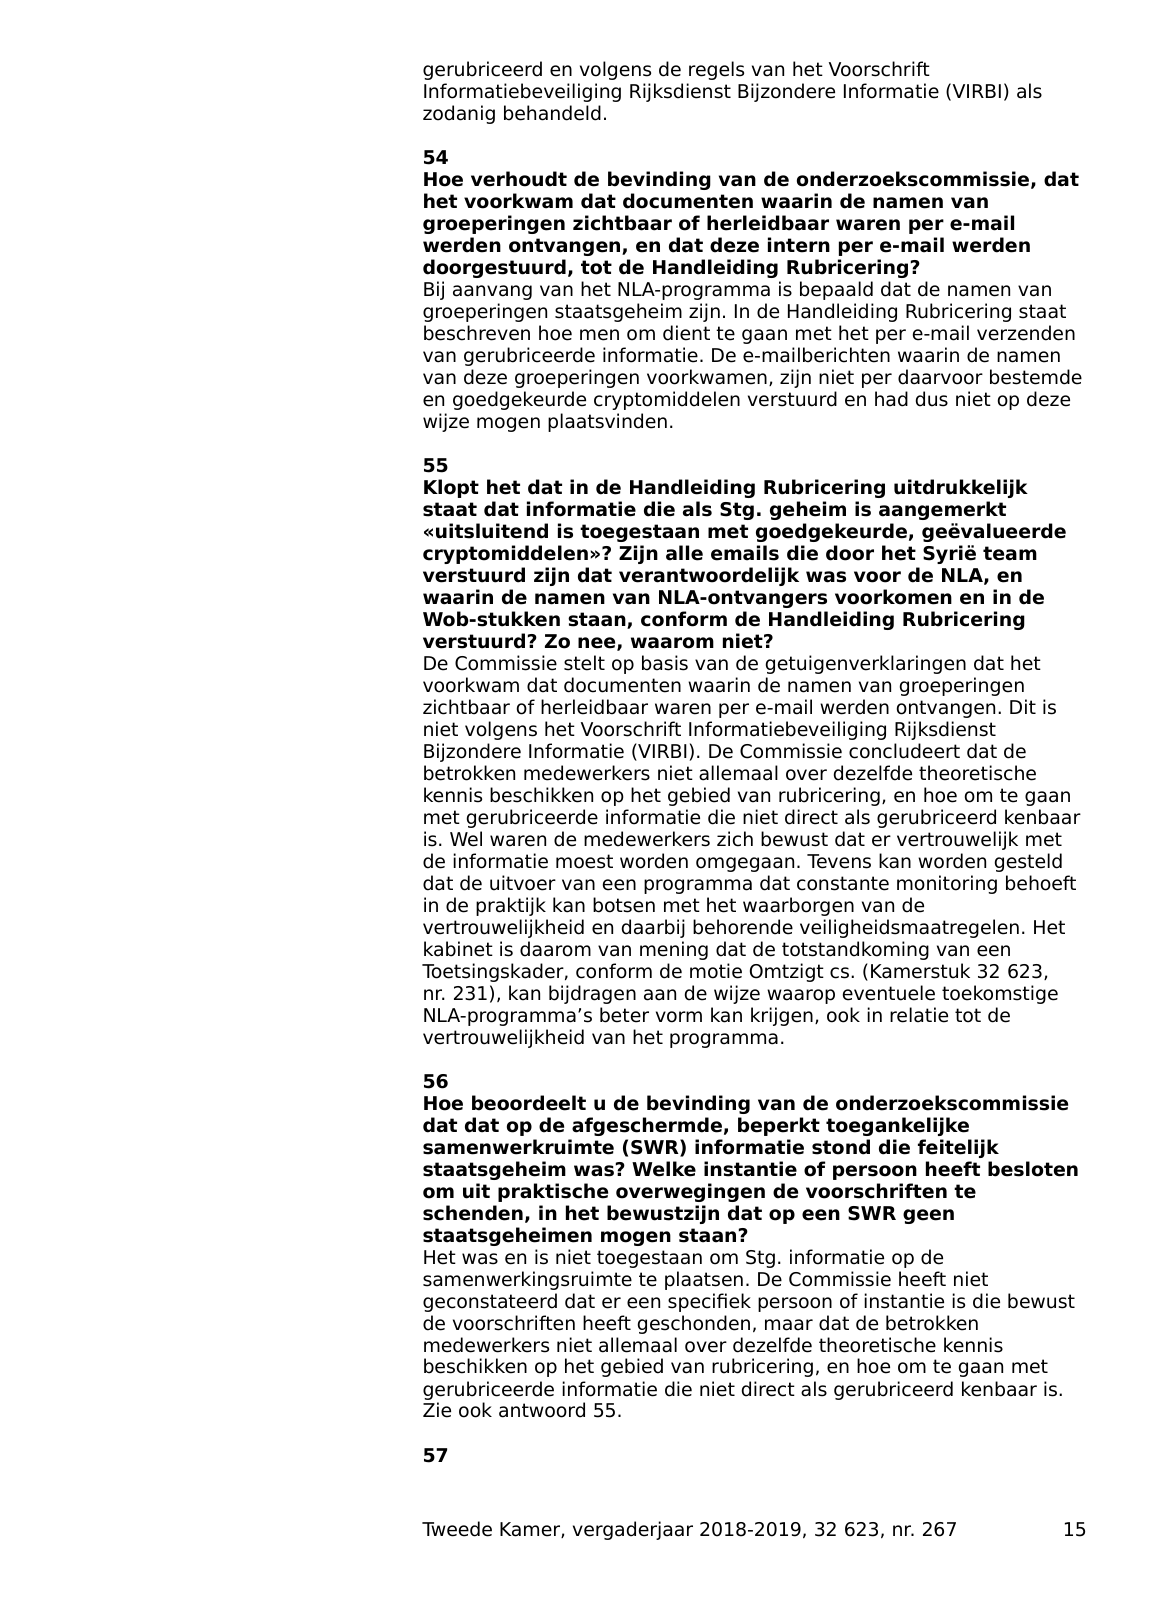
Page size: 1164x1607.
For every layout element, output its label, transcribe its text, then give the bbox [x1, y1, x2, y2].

text gerubriceerd en volgens de regels van het Voorschrift Informatiebeveiliging Rijksdienst Bijzondere Informatie (VIRBI) als zodanig behandeld. [422, 59, 1087, 125]
text Hoe beoordeelt u de bevinding van de onderzoekscommissie dat dat op de afgeschermde, beperkt toegankelijke samenwerkruimte (SWR) informatie stond die feitelijk staatsgeheim was? Welke instantie of persoon heeft besloten om uit praktische overwegingen de voorschriften te schenden, in het bewustzijn dat op een SWR geen staatsgeheimen mogen staan? [422, 1093, 1087, 1247]
text Hoe verhoudt de bevinding van de onderzoekscommissie, dat het voorkwam dat documenten waarin de namen van groeperingen zichtbaar of herleidbaar waren per e-mail werden ontvangen, en dat deze intern per e-mail werden doorgestuurd, tot de Handleiding Rubricering? [422, 169, 1087, 279]
text 55 [422, 455, 1087, 477]
text Bij aanvang van het NLA-programma is bepaald dat de namen van groeperingen staatsgeheim zijn. In de Handleiding Rubricering staat beschreven hoe men om dient te gaan met het per e-mail verzenden van gerubriceerde informatie. De e-mailberichten waarin de namen van deze groeperingen voorkwamen, zijn niet per daarvoor bestemde en goedgekeurde cryptomiddelen verstuurd en had dus niet op deze wijze mogen plaatsvinden. [422, 279, 1087, 433]
text Het was en is niet toegestaan om Stg. informatie op de samenwerkingsruimte te plaatsen. De Commissie heeft niet geconstateerd dat er een specifiek persoon of instantie is die bewust de voorschriften heeft geschonden, maar dat de betrokken medewerkers niet allemaal over dezelfde theoretische kennis beschikken op het gebied van rubricering, en hoe om te gaan met gerubriceerde informatie die niet direct als gerubriceerd kenbaar is. Zie ook antwoord 55. [422, 1247, 1087, 1422]
text 54 [422, 147, 1087, 169]
text 56 [422, 1071, 1087, 1093]
text De Commissie stelt op basis van de getuigenverklaringen dat het voorkwam dat documenten waarin de namen van groeperingen zichtbaar of herleidbaar waren per e-mail werden ontvangen. Dit is niet volgens het Voorschrift Informatiebeveiliging Rijksdienst Bijzondere Informatie (VIRBI). De Commissie concludeert dat de betrokken medewerkers niet allemaal over dezelfde theoretische kennis beschikken op het gebied van rubricering, en hoe om te gaan met gerubriceerde informatie die niet direct als gerubriceerd kenbaar is. Wel waren de medewerkers zich bewust dat er vertrouwelijk met de informatie moest worden omgegaan. Tevens kan worden gesteld dat de uitvoer van een programma dat constante monitoring behoeft in de praktijk kan botsen met het waarborgen van de vertrouwelijkheid en daarbij behorende veiligheidsmaatregelen. Het kabinet is daarom van mening dat de totstandkoming van een Toetsingskader, conform de motie Omtzigt cs. (Kamerstuk 32 623, nr. 231), kan bijdragen aan de wijze waarop eventuele toekomstige NLA-programma’s beter vorm kan krijgen, ook in relatie tot de vertrouwelijkheid van het programma. [422, 653, 1087, 1048]
text 57 [422, 1444, 1087, 1467]
text Klopt het dat in de Handleiding Rubricering uitdrukkelijk staat dat informatie die als Stg. geheim is aangemerkt «uitsluitend is toegestaan met goedgekeurde, geëvalueerde cryptomiddelen»? Zijn alle emails die door het Syrië team verstuurd zijn dat verantwoordelijk was voor de NLA, en waarin de namen van NLA-ontvangers voorkomen en in de Wob-stukken staan, conform de Handleiding Rubricering verstuurd? Zo nee, waarom niet? [422, 477, 1087, 653]
